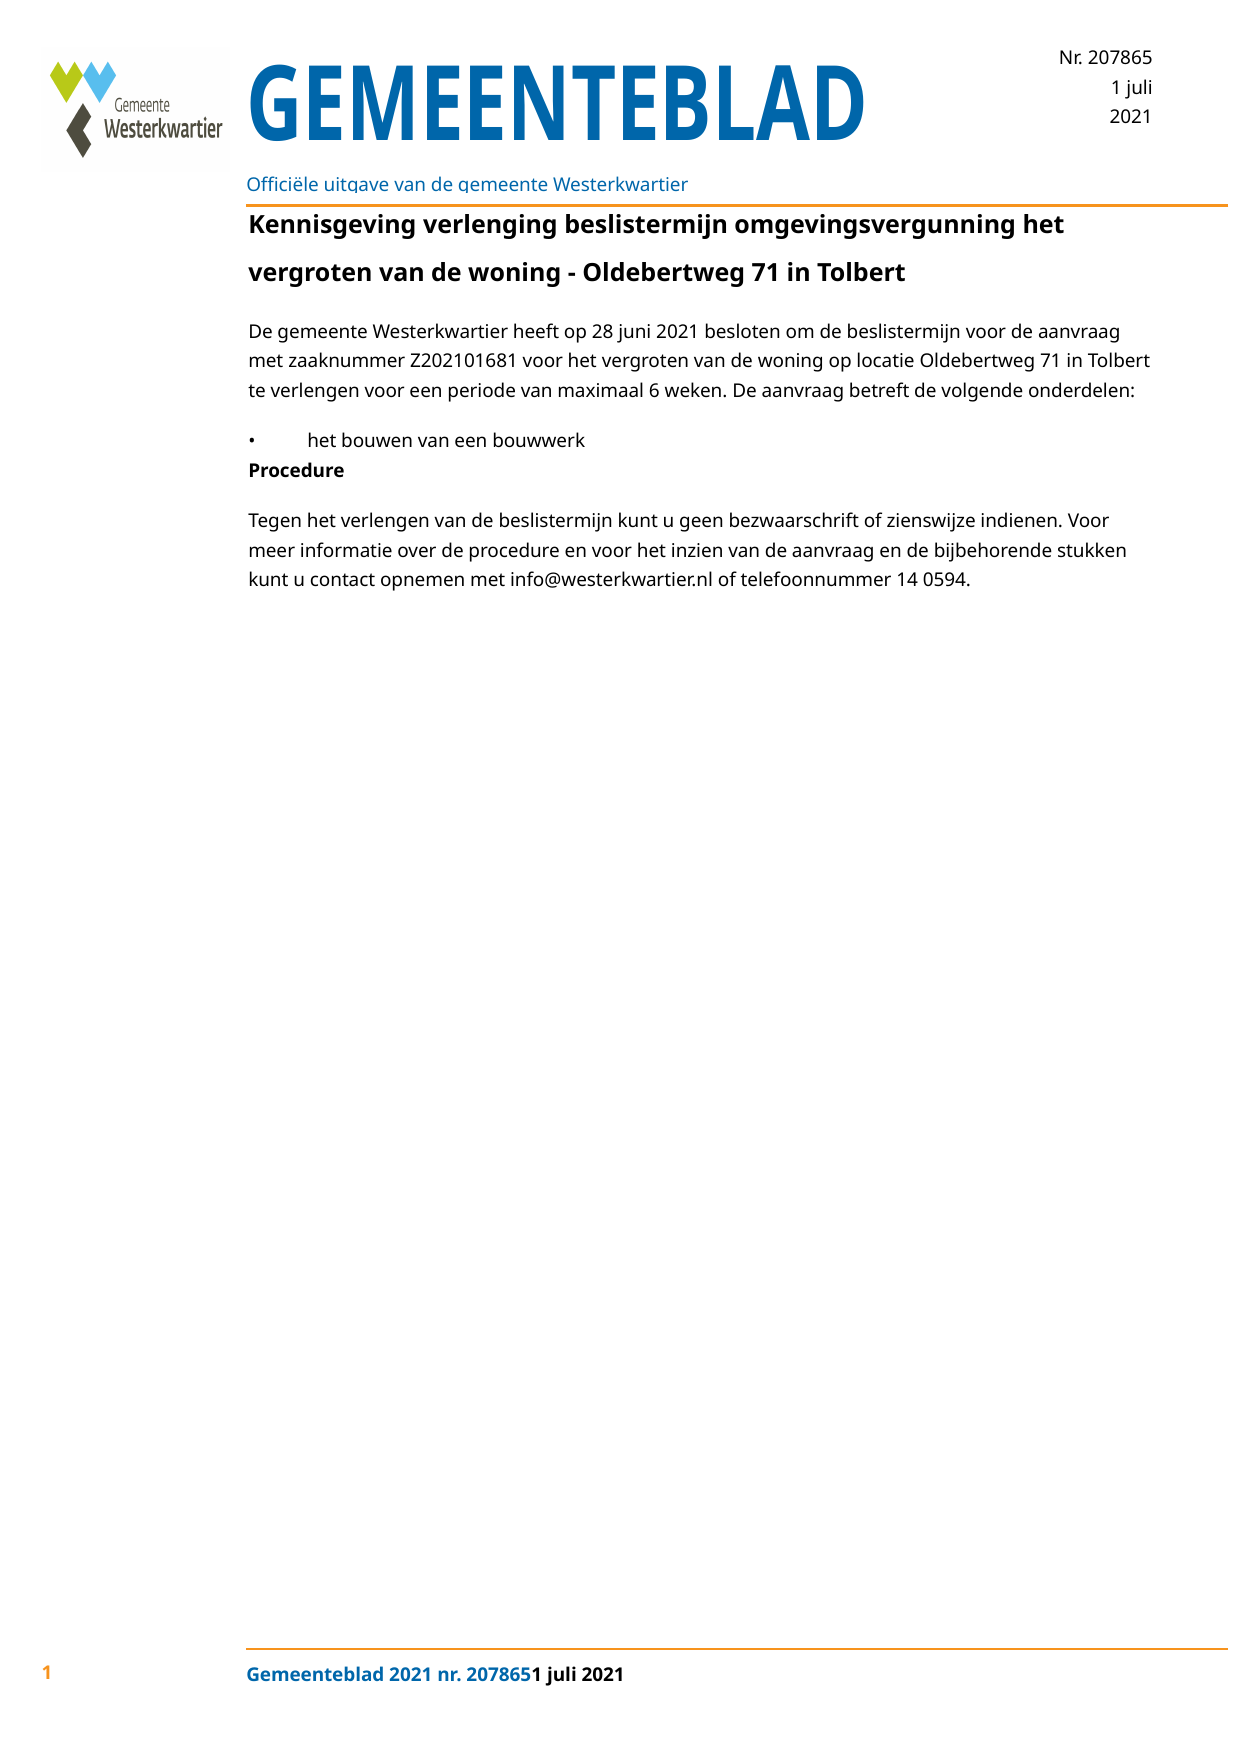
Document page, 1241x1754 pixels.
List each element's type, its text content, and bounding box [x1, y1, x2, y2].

text Kennisgeving verlenging beslistermijn omgevingsvergunning het vergroten van de woning - Oldebertweg 71 in Tolbert [248, 207, 1152, 288]
text Tegen het verlengen van de beslistermijn kunt u geen bezwaarschrift of zienswijze indienen. Voor meer informatie over de procedure en voor het inzien van de aanvraag en de bijbehorende stukken kunt u contact opnemen met info@westerkwartier.nl of telefoonnummer 14 0594. [248, 507, 1152, 592]
list het bouwen van een bouwwerk [248, 427, 1152, 453]
text Procedure [248, 457, 1152, 483]
picture [41, 47, 231, 172]
text De gemeente Westerkwartier heeft op 28 juni 2021 besloten om de beslistermijn voor de aanvraag met zaaknummer Z202101681 voor het vergroten van de woning op locatie Oldebertweg 71 in Tolbert te verlengen voor een periode van maximaal 6 weken. De aanvraag betreft de volgende onderdelen: [248, 318, 1152, 403]
